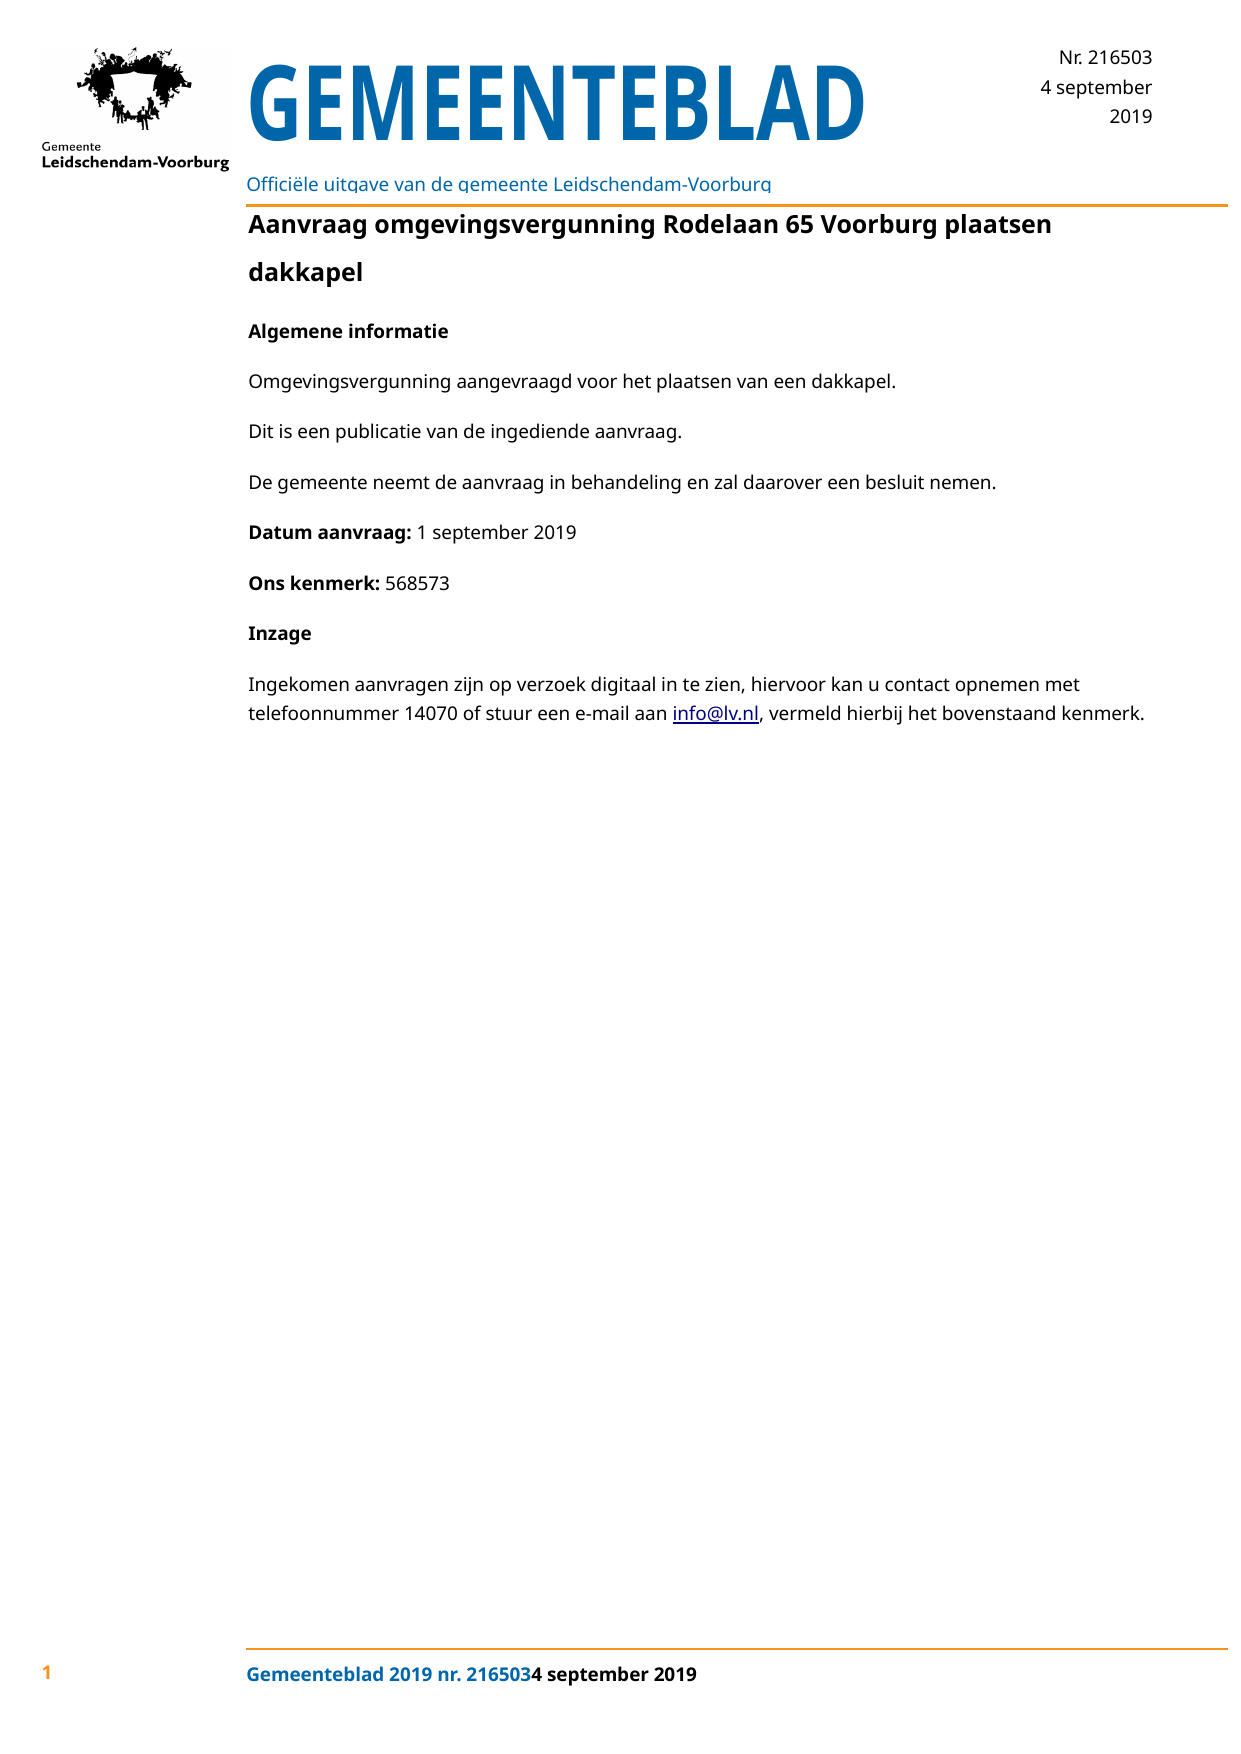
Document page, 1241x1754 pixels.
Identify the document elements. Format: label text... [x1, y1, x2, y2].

text Datum aanvraag: 1 september 2019 [248, 519, 1152, 545]
text Ingekomen aanvragen zijn op verzoek digitaal in te zien, hiervoor kan u contact opnemen met telefoonnummer 14070 of stuur een e-mail aan info@lv.nl, vermeld hierbij het bovenstaand kenmerk. [248, 671, 1152, 726]
text Ons kenmerk: 568573 [248, 570, 1152, 596]
picture [41, 47, 231, 172]
text Dit is een publicatie van de ingediende aanvraag. [248, 419, 1152, 444]
text Aanvraag omgevingsvergunning Rodelaan 65 Voorburg plaatsen dakkapel [248, 207, 1152, 288]
text Omgevingsvergunning aangevraagd voor het plaatsen van een dakkapel. [248, 368, 1152, 394]
text De gemeente neemt de aanvraag in behandeling en zal daarover een besluit nemen. [248, 469, 1152, 495]
text Algemene informatie [248, 318, 1152, 344]
text Inzage [248, 620, 1152, 646]
